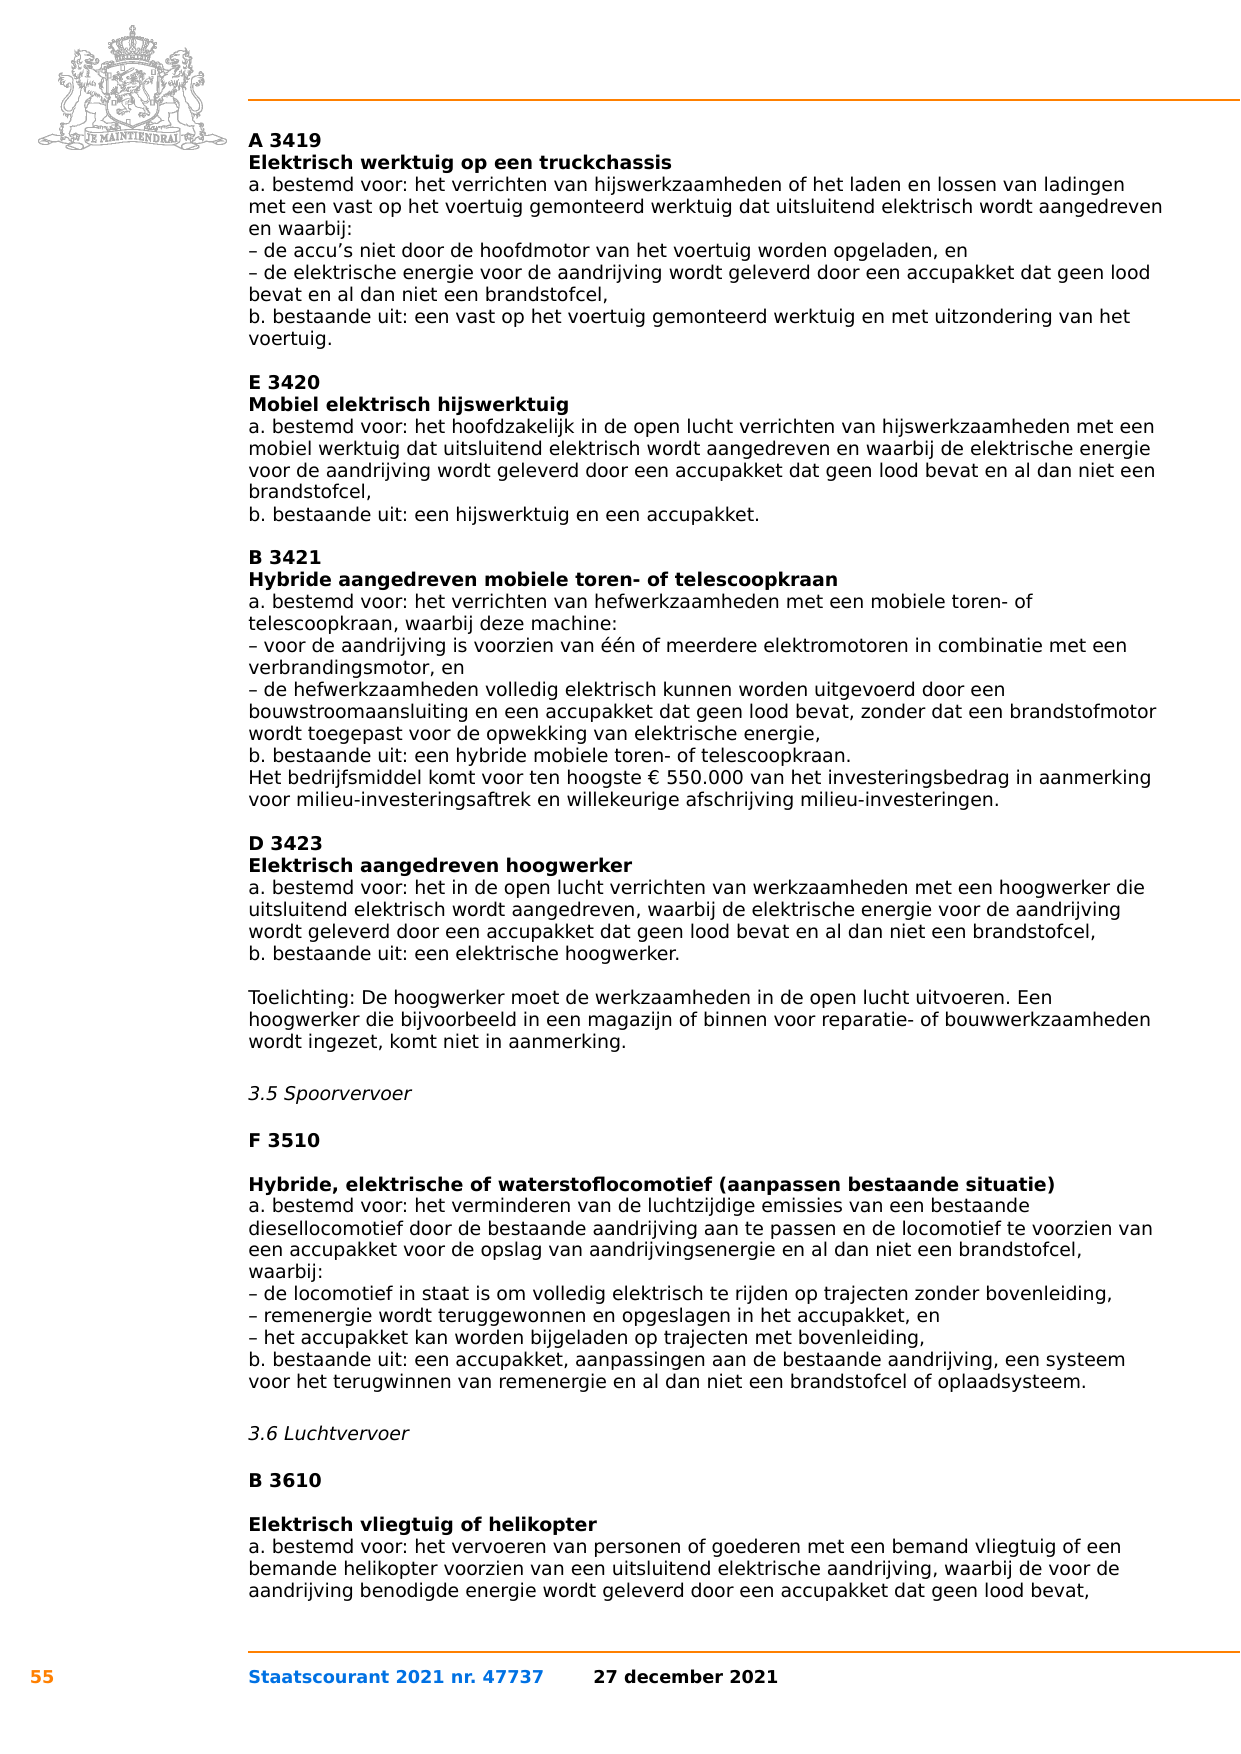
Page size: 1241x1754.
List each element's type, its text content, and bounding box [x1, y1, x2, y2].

text Elektrisch aangedreven hoogwerker [248, 855, 1163, 877]
text B 3421 [248, 547, 1163, 569]
text Het bedrijfsmiddel komt voor ten hoogste € 550.000 van het investeringsbedrag in aanmerking voor milieu-investeringsaftrek en willekeurige afschrijving milieu-investeringen. [248, 767, 1163, 811]
text a. bestemd voor: het verminderen van de luchtzijdige emissies van een bestaande diesellocomotief door de bestaande aandrijving aan te passen en de locomotief te voorzien van een accupakket voor de opslag van aandrijvingsenergie en al dan niet een brandstofcel, waarbij: [248, 1195, 1163, 1283]
text – de locomotief in staat is om volledig elektrisch te rijden op trajecten zonder bovenleiding, [248, 1283, 1163, 1305]
text – het accupakket kan worden bijgeladen op trajecten met bovenleiding, [248, 1327, 1163, 1349]
text a. bestemd voor: het verrichten van hijswerkzaamheden of het laden en lossen van ladingen met een vast op het voertuig gemonteerd werktuig dat uitsluitend elektrisch wordt aangedreven en waarbij: [248, 174, 1163, 240]
text a. bestemd voor: het in de open lucht verrichten van werkzaamheden met een hoogwerker die uitsluitend elektrisch wordt aangedreven, waarbij de elektrische energie voor de aandrijving wordt geleverd door een accupakket dat geen lood bevat en al dan niet een brandstofcel, [248, 877, 1163, 943]
subtitle 3.6 Luchtvervoer [248, 1423, 1163, 1445]
text – de elektrische energie voor de aandrijving wordt geleverd door een accupakket dat geen lood bevat en al dan niet een brandstofcel, [248, 262, 1163, 306]
text b. bestaande uit: een hybride mobiele toren- of telescoopkraan. [248, 745, 1163, 767]
text b. bestaande uit: een hijswerktuig en een accupakket. [248, 503, 1163, 525]
text – remenergie wordt teruggewonnen en opgeslagen in het accupakket, en [248, 1305, 1163, 1327]
text a. bestemd voor: het verrichten van hefwerkzaamheden met een mobiele toren- of telescoopkraan, waarbij deze machine: [248, 591, 1163, 635]
text Mobiel elektrisch hijswerktuig [248, 393, 1163, 416]
text D 3423 [248, 833, 1163, 855]
text b. bestaande uit: een elektrische hoogwerker. [248, 943, 1163, 965]
text – de accu’s niet door de hoofdmotor van het voertuig worden opgeladen, en [248, 240, 1163, 262]
subtitle 3.5 Spoorvervoer [248, 1083, 1163, 1104]
text Hybride, elektrische of waterstoflocomotief (aanpassen bestaande situatie) [248, 1173, 1163, 1195]
text Toelichting: De hoogwerker moet de werkzaamheden in de open lucht uitvoeren. Een hoogwerker die bijvoorbeeld in een magazijn of binnen voor reparatie- of bouwwerkzaamheden wordt ingezet, komt niet in aanmerking. [248, 987, 1163, 1053]
text Hybride aangedreven mobiele toren- of telescoopkraan [248, 569, 1163, 591]
text b. bestaande uit: een vast op het voertuig gemonteerd werktuig en met uitzondering van het voertuig. [248, 306, 1163, 350]
text F 3510 [248, 1129, 1163, 1152]
text – de hefwerkzaamheden volledig elektrisch kunnen worden uitgevoerd door een bouwstroomaansluiting en een accupakket dat geen lood bevat, zonder dat een brandstofmotor wordt toegepast voor de opwekking van elektrische energie, [248, 679, 1163, 745]
text a. bestemd voor: het hoofdzakelijk in de open lucht verrichten van hijswerkzaamheden met een mobiel werktuig dat uitsluitend elektrisch wordt aangedreven en waarbij de elektrische energie voor de aandrijving wordt geleverd door een accupakket dat geen lood bevat en al dan niet een brandstofcel, [248, 416, 1163, 503]
text E 3420 [248, 372, 1163, 393]
text A 3419 [248, 130, 1163, 152]
text a. bestemd voor: het vervoeren van personen of goederen met een bemand vliegtuig of een bemande helikopter voorzien van een uitsluitend elektrische aandrijving, waarbij de voor de aandrijving benodigde energie wordt geleverd door een accupakket dat geen lood bevat, [248, 1536, 1163, 1602]
text b. bestaande uit: een accupakket, aanpassingen aan de bestaande aandrijving, een systeem voor het terugwinnen van remenergie en al dan niet een brandstofcel of oplaadsysteem. [248, 1349, 1163, 1393]
picture [38, 25, 227, 150]
text – voor de aandrijving is voorzien van één of meerdere elektromotoren in combinatie met een verbrandingsmotor, en [248, 635, 1163, 679]
text Elektrisch vliegtuig of helikopter [248, 1514, 1163, 1536]
text Elektrisch werktuig op een truckchassis [248, 152, 1163, 174]
text B 3610 [248, 1470, 1163, 1492]
